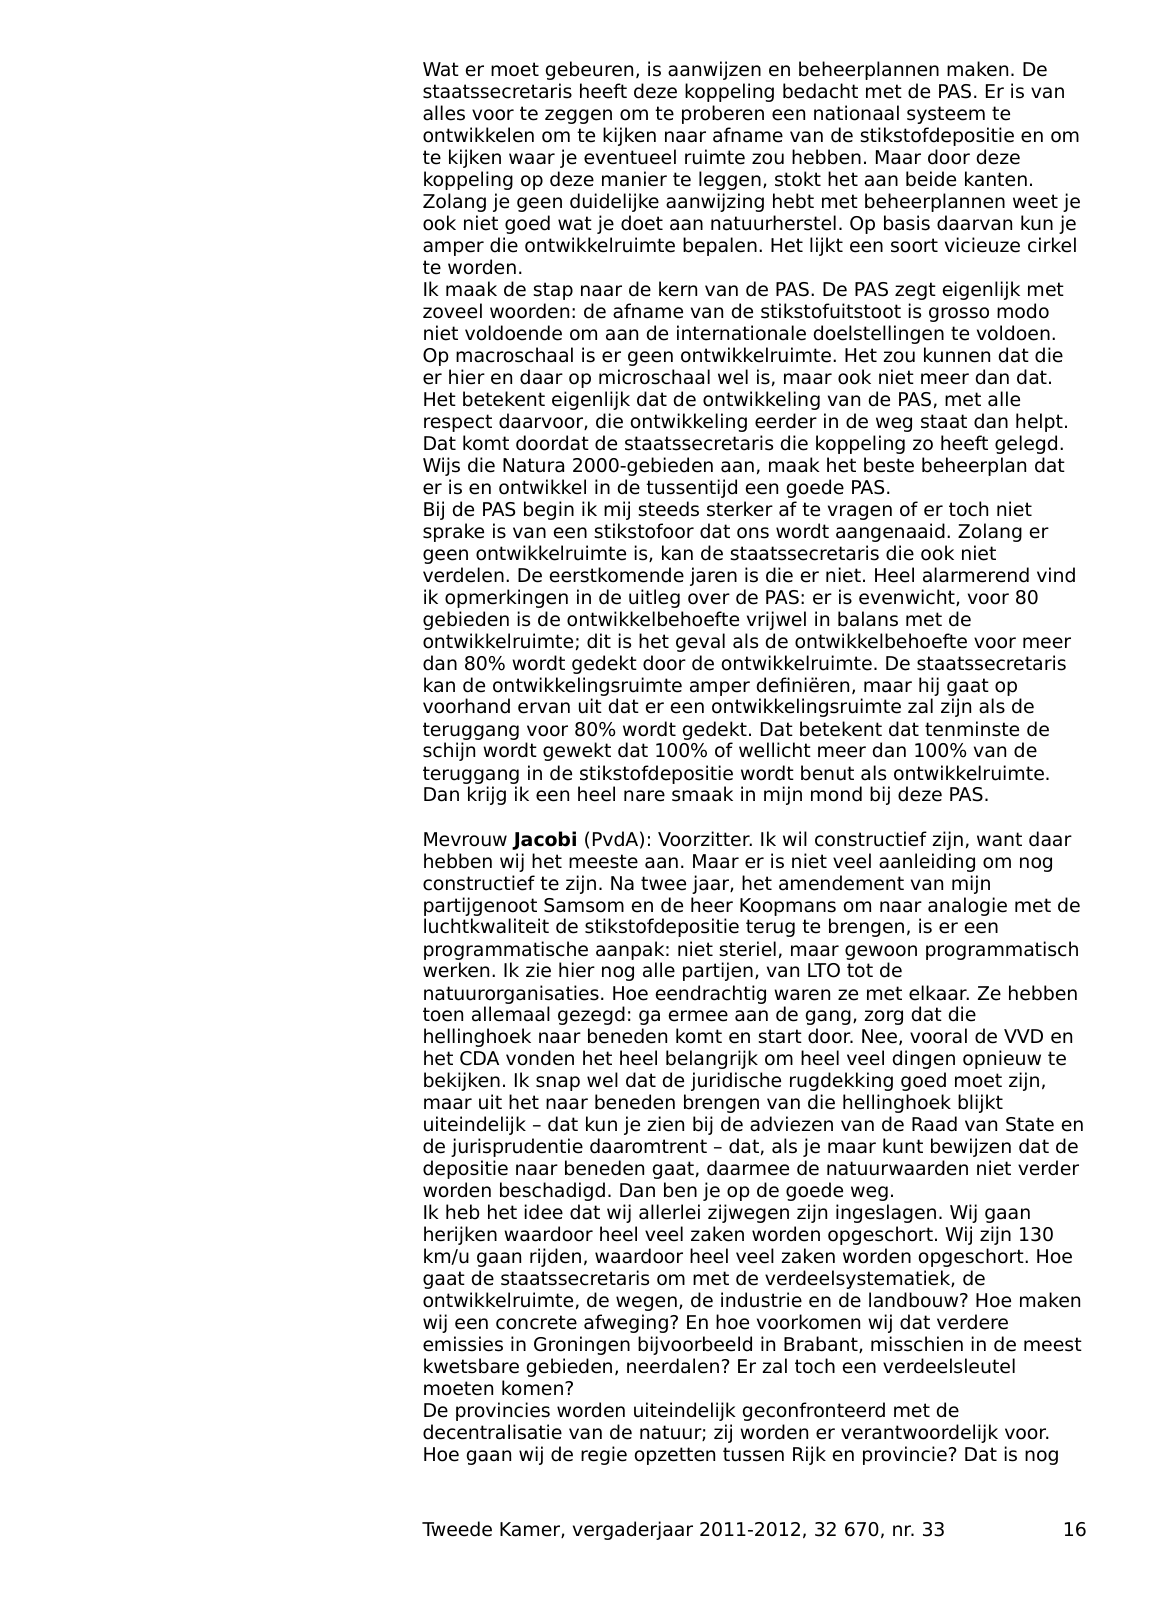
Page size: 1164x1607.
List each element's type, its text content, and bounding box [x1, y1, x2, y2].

text Bij de PAS begin ik mij steeds sterker af te vragen of er toch niet sprake is van een stikstofoor dat ons wordt aangenaaid. Zolang er geen ontwikkelruimte is, kan de staatssecretaris die ook niet verdelen. De eerstkomende jaren is die er niet. Heel alarmerend vind ik opmerkingen in de uitleg over de PAS: er is evenwicht, voor 80 gebieden is de ontwikkelbehoefte vrijwel in balans met de ontwikkelruimte; dit is het geval als de ontwikkelbehoefte voor meer dan 80% wordt gedekt door de ontwikkelruimte. De staatssecretaris kan de ontwikkelingsruimte amper definiëren, maar hij gaat op voorhand ervan uit dat er een ontwikkelingsruimte zal zijn als de teruggang voor 80% wordt gedekt. Dat betekent dat tenminste de schijn wordt gewekt dat 100% of wellicht meer dan 100% van de teruggang in de stikstofdepositie wordt benut als ontwikkelruimte. Dan krijg ik een heel nare smaak in mijn mond bij deze PAS. [422, 499, 1087, 806]
text De provincies worden uiteindelijk geconfronteerd met de decentralisatie van de natuur; zij worden er verantwoordelijk voor. Hoe gaan wij de regie opzetten tussen Rijk en provincie? Dat is nog [422, 1400, 1087, 1466]
text Ik maak de stap naar de kern van de PAS. De PAS zegt eigenlijk met zoveel woorden: de afname van de stikstofuitstoot is grosso modo niet voldoende om aan de internationale doelstellingen te voldoen. Op macroschaal is er geen ontwikkelruimte. Het zou kunnen dat die er hier en daar op microschaal wel is, maar ook niet meer dan dat. Het betekent eigenlijk dat de ontwikkeling van de PAS, met alle respect daarvoor, die ontwikkeling eerder in de weg staat dan helpt. Dat komt doordat de staatssecretaris die koppeling zo heeft gelegd. Wijs die Natura 2000-gebieden aan, maak het beste beheerplan dat er is en ontwikkel in de tussentijd een goede PAS. [422, 279, 1087, 499]
text Ik heb het idee dat wij allerlei zijwegen zijn ingeslagen. Wij gaan herijken waardoor heel veel zaken worden opgeschort. Wij zijn 130 km/u gaan rijden, waardoor heel veel zaken worden opgeschort. Hoe gaat de staatssecretaris om met de verdeelsystematiek, de ontwikkelruimte, de wegen, de industrie en de landbouw? Hoe maken wij een concrete afweging? En hoe voorkomen wij dat verdere emissies in Groningen bijvoorbeeld in Brabant, misschien in de meest kwetsbare gebieden, neerdalen? Er zal toch een verdeelsleutel moeten komen? [422, 1202, 1087, 1400]
text Mevrouw Jacobi (PvdA): Voorzitter. Ik wil constructief zijn, want daar hebben wij het meeste aan. Maar er is niet veel aanleiding om nog constructief te zijn. Na twee jaar, het amendement van mijn partijgenoot Samsom en de heer Koopmans om naar analogie met de luchtkwaliteit de stikstofdepositie terug te brengen, is er een programmatische aanpak: niet steriel, maar gewoon programmatisch werken. Ik zie hier nog alle partijen, van LTO tot de natuurorganisaties. Hoe eendrachtig waren ze met elkaar. Ze hebben toen allemaal gezegd: ga ermee aan de gang, zorg dat die hellinghoek naar beneden komt en start door. Nee, vooral de VVD en het CDA vonden het heel belangrijk om heel veel dingen opnieuw te bekijken. Ik snap wel dat de juridische rugdekking goed moet zijn, maar uit het naar beneden brengen van die hellinghoek blijkt uiteindelijk – dat kun je zien bij de adviezen van de Raad van State en de jurisprudentie daaromtrent – dat, als je maar kunt bewijzen dat de depositie naar beneden gaat, daarmee de natuurwaarden niet verder worden beschadigd. Dan ben je op de goede weg. [422, 828, 1087, 1202]
text Wat er moet gebeuren, is aanwijzen en beheerplannen maken. De staatssecretaris heeft deze koppeling bedacht met de PAS. Er is van alles voor te zeggen om te proberen een nationaal systeem te ontwikkelen om te kijken naar afname van de stikstofdepositie en om te kijken waar je eventueel ruimte zou hebben. Maar door deze koppeling op deze manier te leggen, stokt het aan beide kanten. Zolang je geen duidelijke aanwijzing hebt met beheerplannen weet je ook niet goed wat je doet aan natuurherstel. Op basis daarvan kun je amper die ontwikkelruimte bepalen. Het lijkt een soort vicieuze cirkel te worden. [422, 59, 1087, 279]
